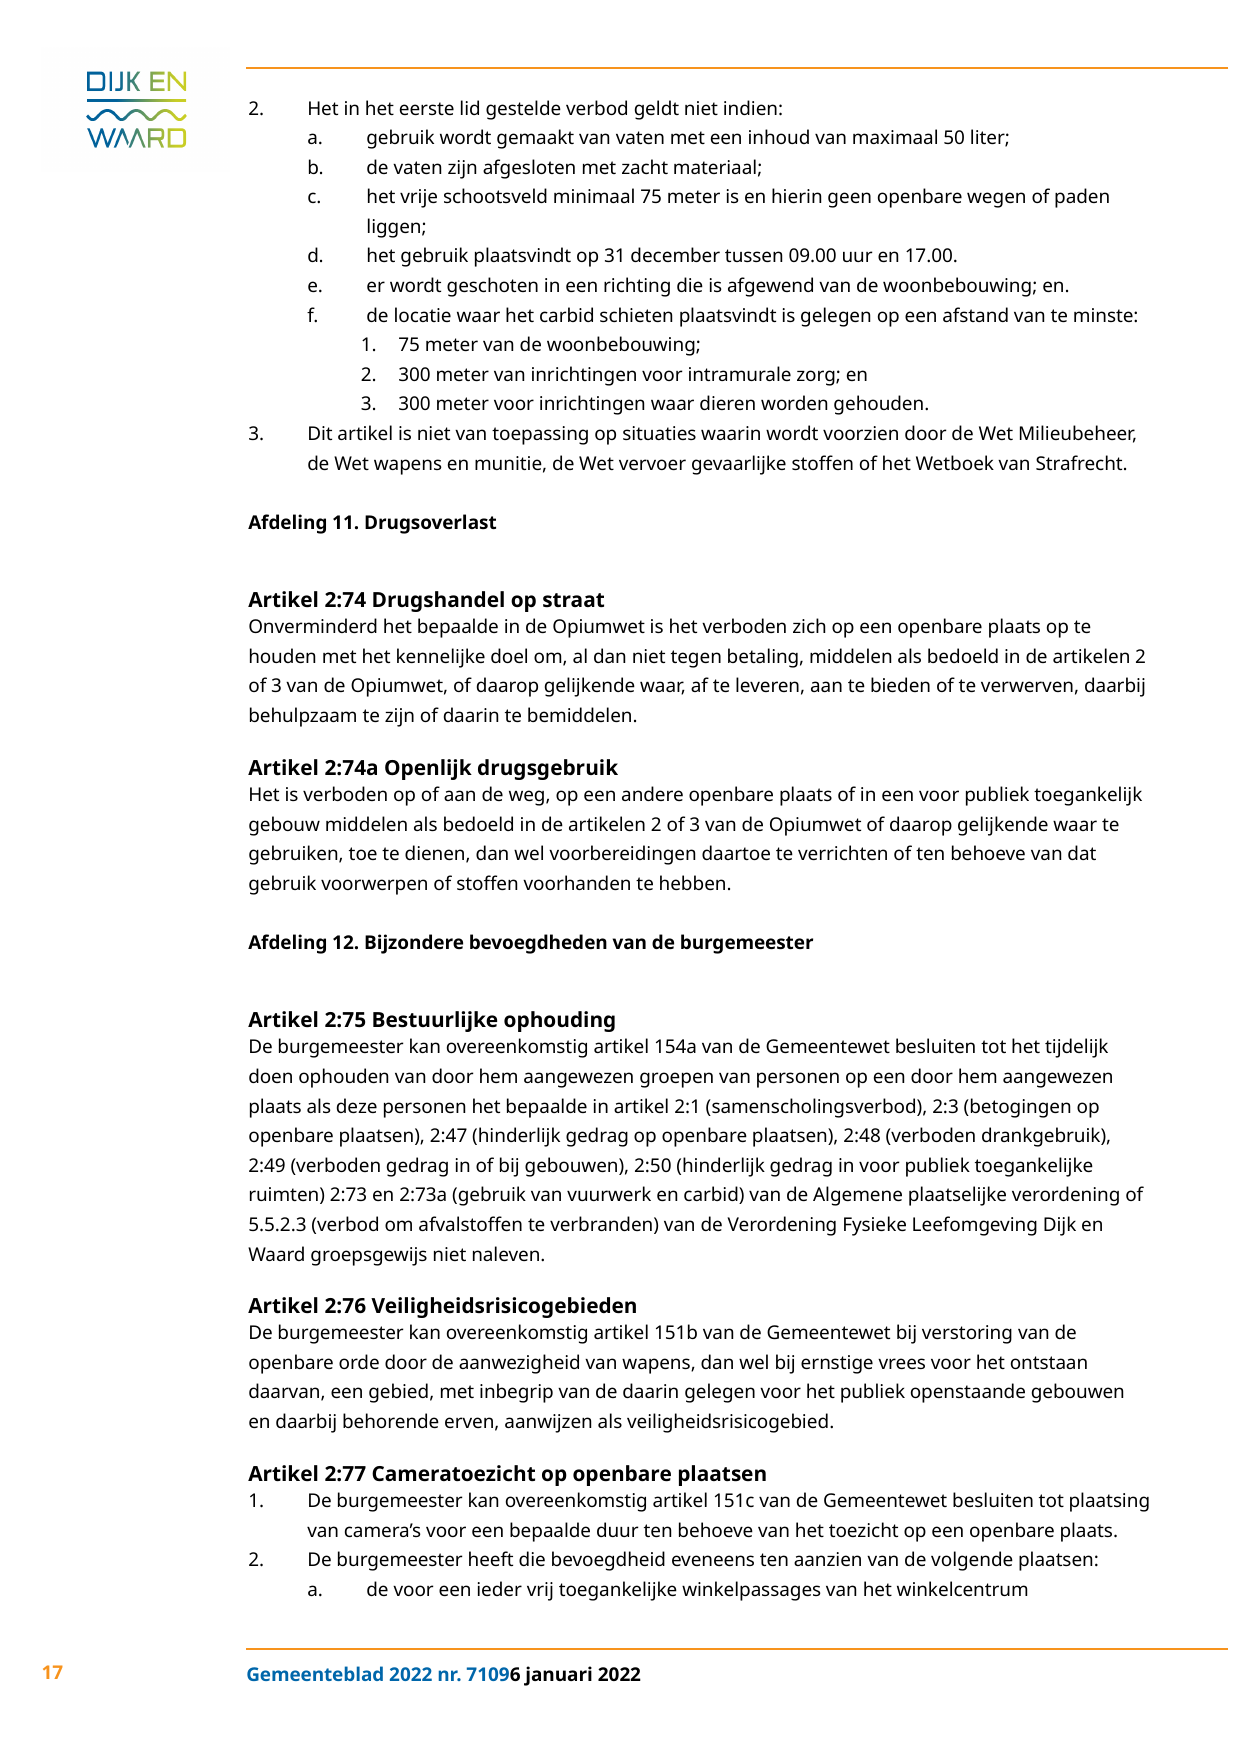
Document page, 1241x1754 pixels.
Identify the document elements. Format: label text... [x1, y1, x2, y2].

list De burgemeester kan overeenkomstig artikel 151c van de Gemeentewet besluiten tot plaatsing van camera’s voor een bepaalde duur ten behoeve van het toezicht op een openbare plaats. [248, 1487, 1152, 1542]
text Afdeling 11. Drugsoverlast [248, 509, 1152, 535]
text Artikel 2:74a Openlijk drugsgebruik [248, 753, 1152, 781]
text Het is verboden op of aan de weg, op een andere openbare plaats of in een voor publiek toegankelijk gebouw middelen als bedoeld in de artikelen 2 of 3 van de Opiumwet of daarop gelijkende waar te gebruiken, toe te dienen, dan wel voorbereidingen daartoe te verrichten of ten behoeve van dat gebruik voorwerpen of stoffen voorhanden te hebben. [248, 781, 1152, 896]
list het vrije schootsveld minimaal 75 meter is en hierin geen openbare wegen of paden liggen; [307, 183, 1152, 239]
list de locatie waar het carbid schieten plaatsvindt is gelegen op een afstand van te minste: [307, 302, 1152, 328]
list Dit artikel is niet van toepassing op situaties waarin wordt voorzien door de Wet Milieubeheer, de Wet wapens en munitie, de Wet vervoer gevaarlijke stoffen of het Wetboek van Strafrecht. [248, 420, 1152, 476]
list de voor een ieder vrij toegankelijke winkelpassages van het winkelcentrum [307, 1576, 1152, 1602]
text Artikel 2:75 Bestuurlijke ophouding [248, 1005, 1152, 1034]
text De burgemeester kan overeenkomstig artikel 154a van de Gemeentewet besluiten tot het tijdelijk doen ophouden van door hem aangewezen groepen van personen op een door hem aangewezen plaats als deze personen het bepaalde in artikel 2:1 (samenscholingsverbod), 2:3 (betogingen op openbare plaatsen), 2:47 (hinderlijk gedrag op openbare plaatsen), 2:48 (verboden drankgebruik), 2:49 (verboden gedrag in of bij gebouwen), 2:50 (hinderlijk gedrag in voor publiek toegankelijke ruimten) 2:73 en 2:73a (gebruik van vuurwerk en carbid) van de Algemene plaatselijke verordening of 5.5.2.3 (verbod om afvalstoffen te verbranden) van de Verordening Fysieke Leefomgeving Dijk en Waard groepsgewijs niet naleven. [248, 1034, 1152, 1266]
list het gebruik plaatsvindt op 31 december tussen 09.00 uur en 17.00. [307, 243, 1152, 268]
list 300 meter van inrichtingen voor intramurale zorg; en [361, 361, 1152, 387]
list De burgemeester heeft die bevoegdheid eveneens ten aanzien van de volgende plaatsen: [248, 1546, 1152, 1572]
text Afdeling 12. Bijzondere bevoegdheden van de burgemeester [248, 929, 1152, 955]
text De burgemeester kan overeenkomstig artikel 151b van de Gemeentewet bij verstoring van de openbare orde door de aanwezigheid van wapens, dan wel bij ernstige vrees voor het ontstaan daarvan, een gebied, met inbegrip van de daarin gelegen voor het publiek openstaande gebouwen en daarbij behorende erven, aanwijzen als veiligheidsrisicogebied. [248, 1319, 1152, 1434]
text Artikel 2:77 Cameratoezicht op openbare plaatsen [248, 1459, 1152, 1487]
list er wordt geschoten in een richting die is afgewend van de woonbebouwing; en. [307, 272, 1152, 298]
picture [41, 47, 231, 172]
list gebruik wordt gemaakt van vaten met een inhoud van maximaal 50 liter; [307, 124, 1152, 150]
list Het in het eerste lid gestelde verbod geldt niet indien: [248, 95, 1152, 121]
text Artikel 2:76 Veiligheidsrisicogebieden [248, 1291, 1152, 1319]
list de vaten zijn afgesloten met zacht materiaal; [307, 154, 1152, 180]
text Artikel 2:74 Drugshandel op straat [248, 585, 1152, 613]
text Onverminderd het bepaalde in de Opiumwet is het verboden zich op een openbare plaats op te houden met het kennelijke doel om, al dan niet tegen betaling, middelen als bedoeld in de artikelen 2 of 3 van de Opiumwet, of daarop gelijkende waar, af te leveren, aan te bieden of te verwerven, daarbij behulpzaam te zijn of daarin te bemiddelen. [248, 613, 1152, 728]
list 300 meter voor inrichtingen waar dieren worden gehouden. [361, 391, 1152, 416]
list 75 meter van de woonbebouwing; [361, 331, 1152, 357]
